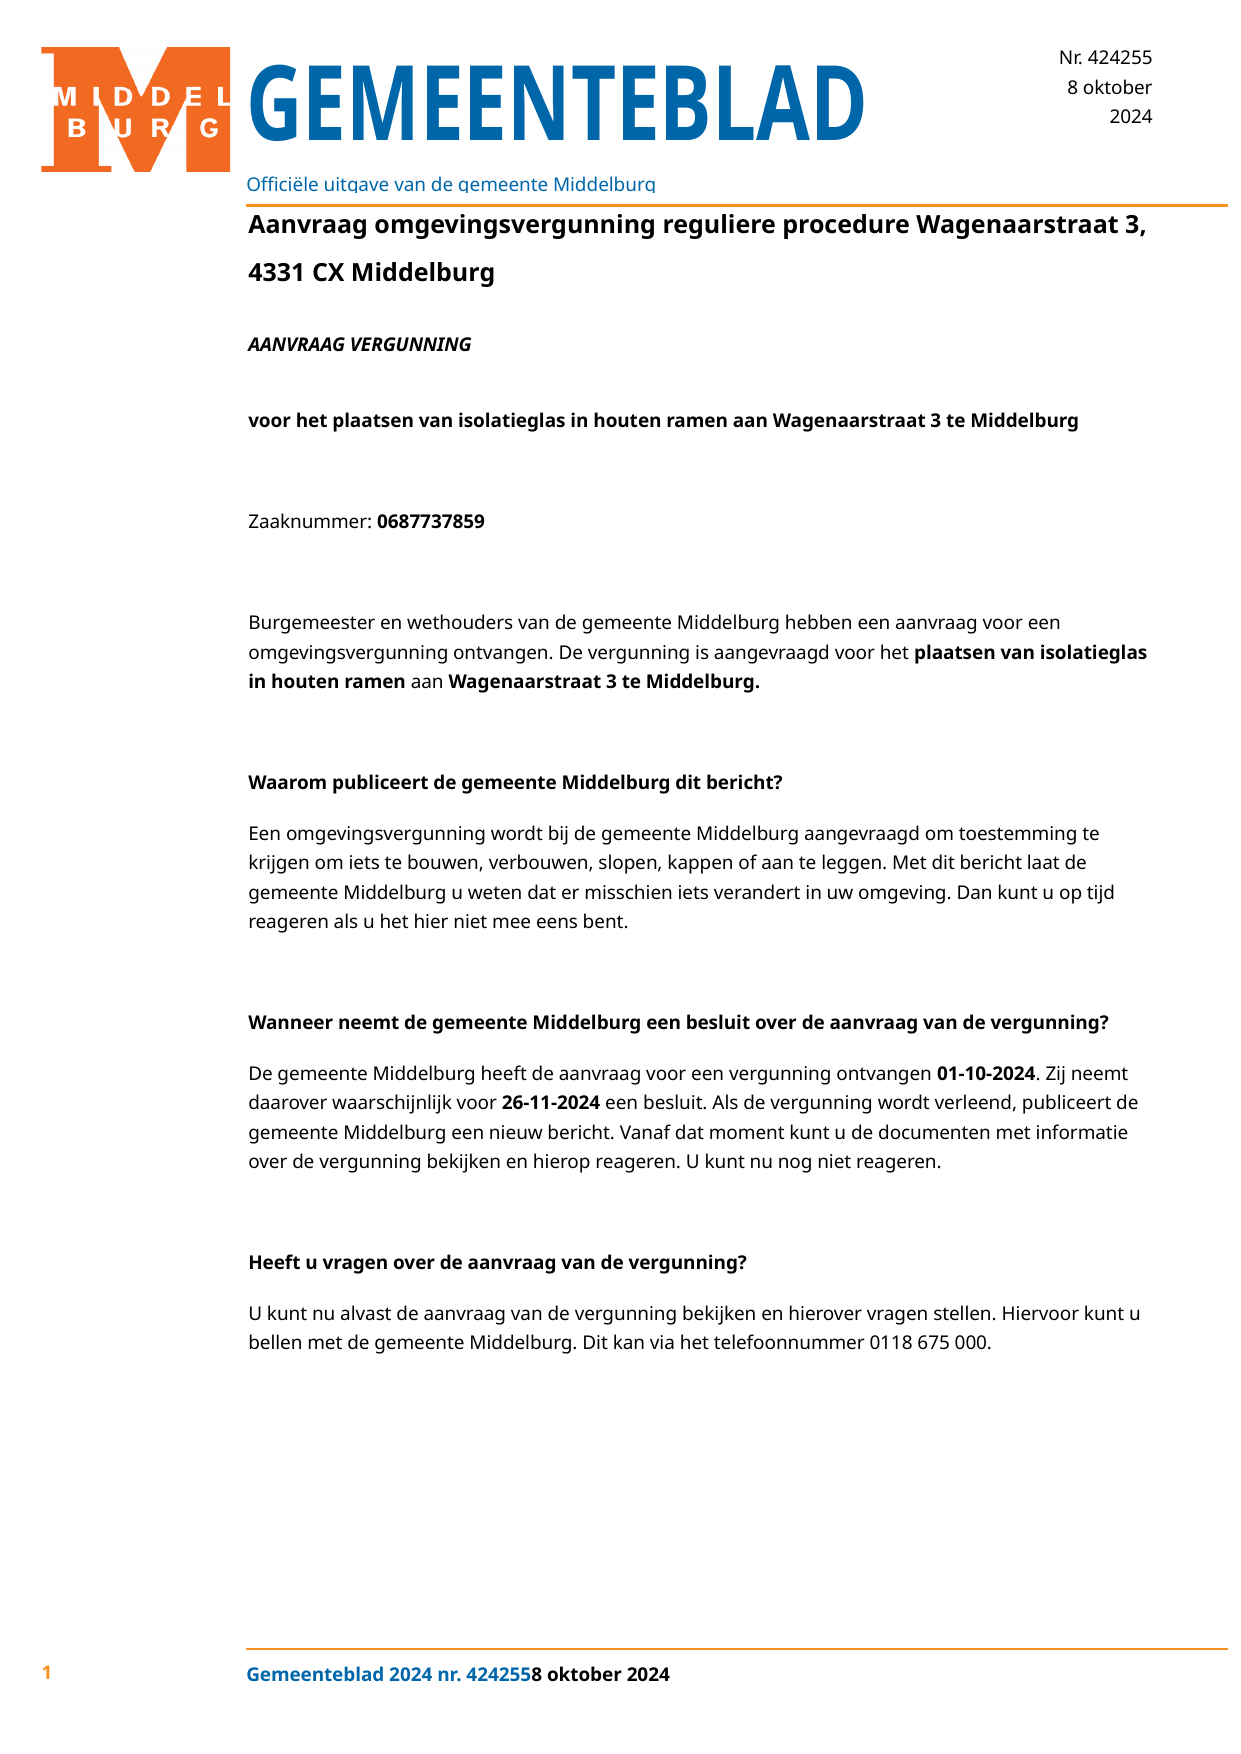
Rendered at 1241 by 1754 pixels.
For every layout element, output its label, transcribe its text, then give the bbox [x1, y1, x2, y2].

text AANVRAAG VERGUNNING [248, 331, 1152, 357]
text Wanneer neemt de gemeente Middelburg een besluit over de aanvraag van de vergunning? [248, 1009, 1152, 1035]
text De gemeente Middelburg heeft de aanvraag voor een vergunning ontvangen 01-10-2024. Zij neemt daarover waarschijnlijk voor 26-11-2024 een besluit. Als de vergunning wordt verleend, publiceert de gemeente Middelburg een nieuw bericht. Vanaf dat moment kunt u de documenten met informatie over de vergunning bekijken en hierop reageren. U kunt nu nog niet reageren. [248, 1060, 1152, 1174]
text Waarom publiceert de gemeente Middelburg dit bericht? [248, 769, 1152, 795]
text voor het plaatsen van isolatieglas in houten ramen aan Wagenaarstraat 3 te Middelburg [248, 408, 1152, 433]
picture [41, 47, 231, 172]
text Aanvraag omgevingsvergunning reguliere procedure Wagenaarstraat 3, 4331 CX Middelburg [248, 207, 1152, 288]
text U kunt nu alvast de aanvraag van de vergunning bekijken en hierover vragen stellen. Hiervoor kunt u bellen met de gemeente Middelburg. Dit kan via het telefoonnummer 0118 675 000. [248, 1300, 1152, 1355]
text Heeft u vragen over de aanvraag van de vergunning? [248, 1249, 1152, 1275]
text Zaaknummer: 0687737859 [248, 508, 1152, 534]
text Een omgevingsvergunning wordt bij de gemeente Middelburg aangevraagd om toestemming te krijgen om iets te bouwen, verbouwen, slopen, kappen of aan te leggen. Met dit bericht laat de gemeente Middelburg u weten dat er misschien iets verandert in uw omgeving. Dan kunt u op tijd reageren als u het hier niet mee eens bent. [248, 820, 1152, 934]
text Burgemeester en wethouders van de gemeente Middelburg hebben een aanvraag voor een omgevingsvergunning ontvangen. De vergunning is aangevraagd voor het plaatsen van isolatieglas in houten ramen aan Wagenaarstraat 3 te Middelburg. [248, 609, 1152, 694]
